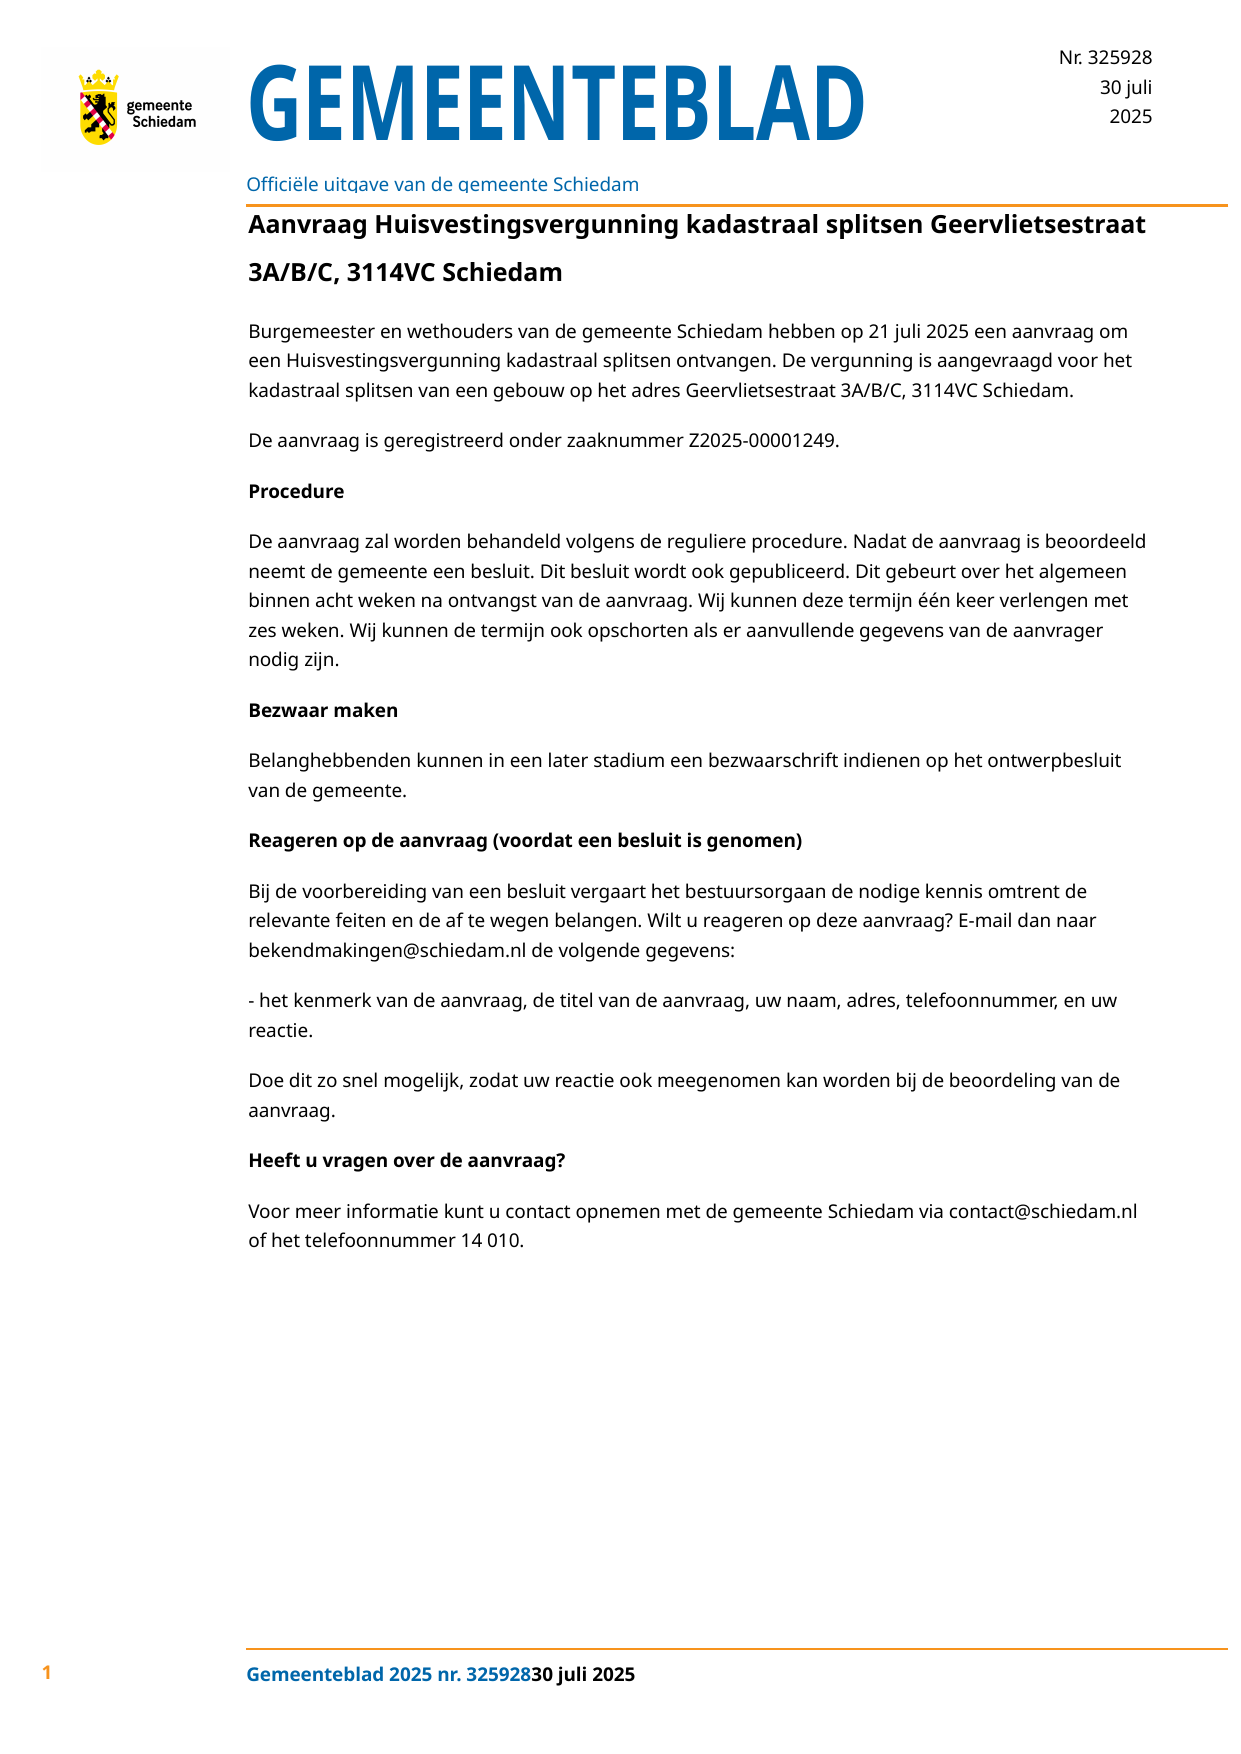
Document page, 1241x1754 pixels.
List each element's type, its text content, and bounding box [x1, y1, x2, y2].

text Aanvraag Huisvestingsvergunning kadastraal splitsen Geervlietsestraat 3A/B/C, 3114VC Schiedam [248, 207, 1152, 288]
text Belanghebbenden kunnen in een later stadium een bezwaarschrift indienen op het ontwerpbesluit van de gemeente. [248, 747, 1152, 803]
text De aanvraag is geregistreerd onder zaaknummer Z2025-00001249. [248, 427, 1152, 453]
text Doe dit zo snel mogelijk, zodat uw reactie ook meegenomen kan worden bij de beoordeling van de aanvraag. [248, 1067, 1152, 1123]
text Burgemeester en wethouders van de gemeente Schiedam hebben op 21 juli 2025 een aanvraag om een Huisvestingsvergunning kadastraal splitsen ontvangen. De vergunning is aangevraagd voor het kadastraal splitsen van een gebouw op het adres Geervlietsestraat 3A/B/C, 3114VC Schiedam. [248, 318, 1152, 403]
text Bezwaar maken [248, 697, 1152, 723]
text Reageren op de aanvraag (voordat een besluit is genomen) [248, 827, 1152, 853]
text De aanvraag zal worden behandeld volgens de reguliere procedure. Nadat de aanvraag is beoordeeld neemt de gemeente een besluit. Dit besluit wordt ook gepubliceerd. Dit gebeurt over het algemeen binnen acht weken na ontvangst van de aanvraag. Wij kunnen deze termijn één keer verlengen met zes weken. Wij kunnen de termijn ook opschorten als er aanvullende gegevens van de aanvrager nodig zijn. [248, 528, 1152, 672]
text - het kenmerk van de aanvraag, de titel van de aanvraag, uw naam, adres, telefoonnummer, en uw reactie. [248, 987, 1152, 1043]
picture [41, 47, 231, 172]
text Bij de voorbereiding van een besluit vergaart het bestuursorgaan de nodige kennis omtrent de relevante feiten en de af te wegen belangen. Wilt u reageren op deze aanvraag? E-mail dan naar bekendmakingen@schiedam.nl de volgende gegevens: [248, 878, 1152, 963]
text Voor meer informatie kunt u contact opnemen met de gemeente Schiedam via contact@schiedam.nl of het telefoonnummer 14 010. [248, 1198, 1152, 1253]
text Heeft u vragen over de aanvraag? [248, 1147, 1152, 1173]
text Procedure [248, 478, 1152, 504]
